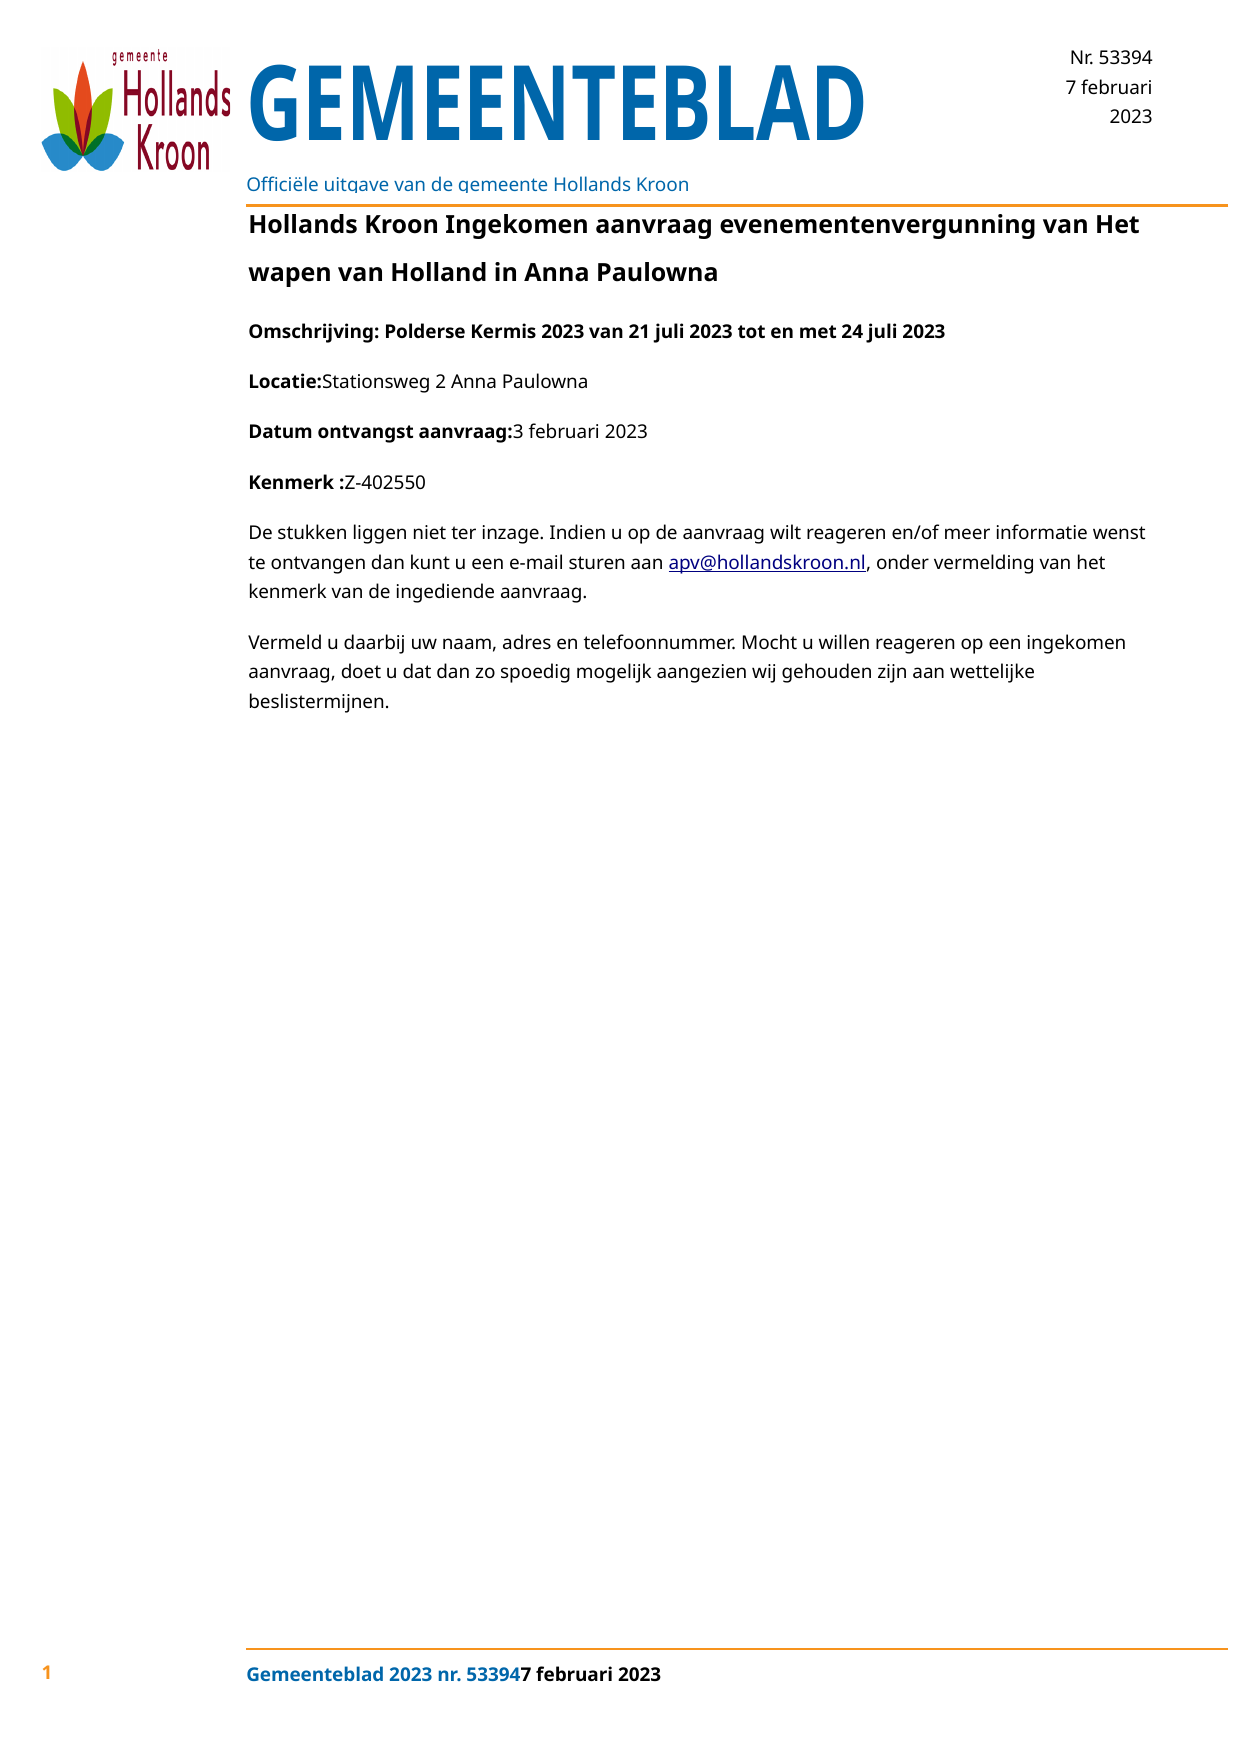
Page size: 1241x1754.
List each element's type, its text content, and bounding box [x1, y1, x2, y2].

text Vermeld u daarbij uw naam, adres en telefoonnummer. Mocht u willen reageren op een ingekomen aanvraag, doet u dat dan zo spoedig mogelijk aangezien wij gehouden zijn aan wettelijke beslistermijnen. [248, 629, 1152, 714]
text Kenmerk :Z-402550 [248, 469, 1152, 495]
text Hollands Kroon Ingekomen aanvraag evenementenvergunning van Het wapen van Holland in Anna Paulowna [248, 207, 1152, 288]
text Datum ontvangst aanvraag:3 februari 2023 [248, 419, 1152, 444]
text Omschrijving: Polderse Kermis 2023 van 21 juli 2023 tot en met 24 juli 2023 [248, 318, 1152, 344]
text Locatie:Stationsweg 2 Anna Paulowna [248, 368, 1152, 394]
text De stukken liggen niet ter inzage. Indien u op de aanvraag wilt reageren en/of meer informatie wenst te ontvangen dan kunt u een e-mail sturen aan apv@hollandskroon.nl, onder vermelding van het kenmerk van de ingediende aanvraag. [248, 519, 1152, 604]
picture [41, 47, 231, 172]
